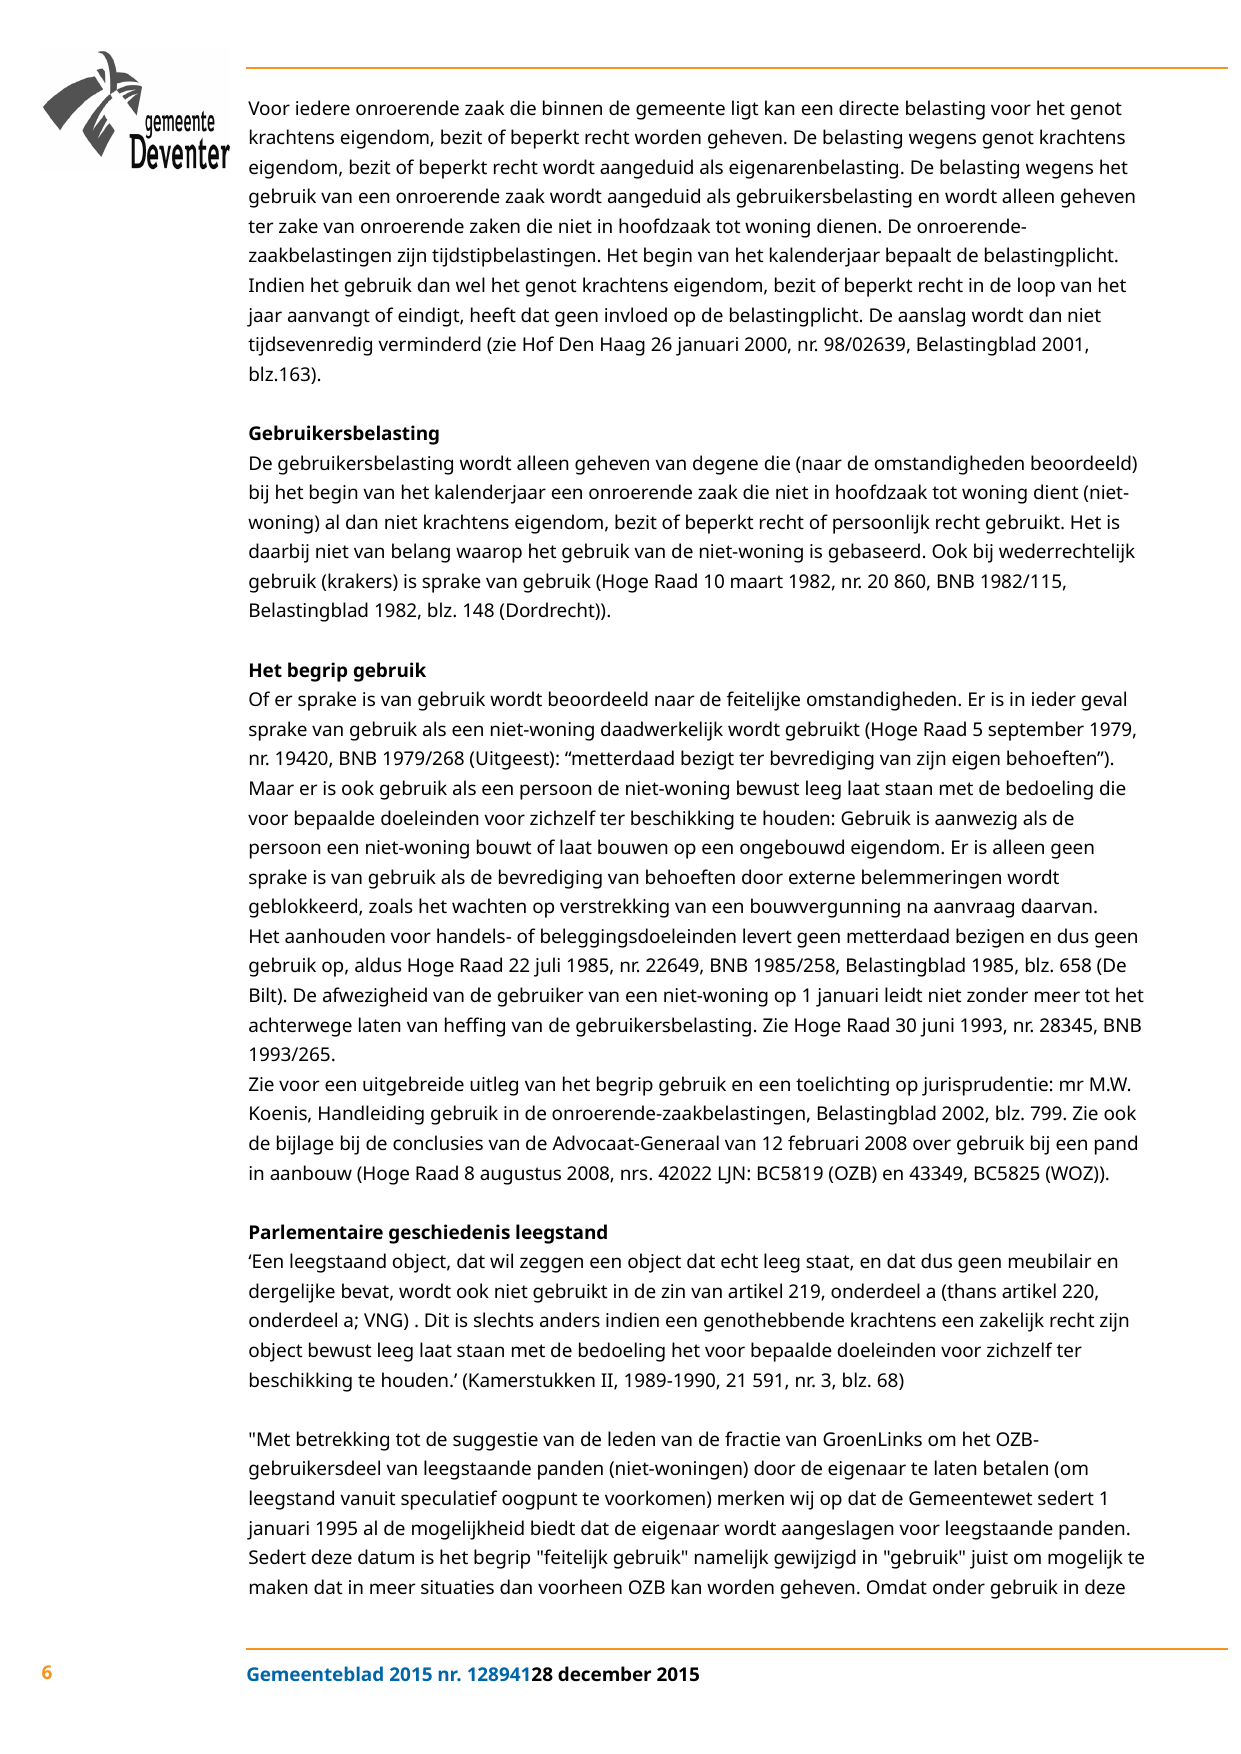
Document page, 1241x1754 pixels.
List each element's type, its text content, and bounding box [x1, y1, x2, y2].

text Of er sprake is van gebruik wordt beoordeeld naar de feitelijke omstandigheden. Er is in ieder geval sprake van gebruik als een niet-woning daadwerkelijk wordt gebruikt (Hoge Raad 5 september 1979, nr. 19420, BNB 1979/268 (Uitgeest): “metterdaad bezigt ter bevrediging van zijn eigen behoeften”). Maar er is ook gebruik als een persoon de niet-woning bewust leeg laat staan met de bedoeling die voor bepaalde doeleinden voor zichzelf ter beschikking te houden: Gebruik is aanwezig als de persoon een niet-woning bouwt of laat bouwen op een ongebouwd eigendom. Er is alleen geen sprake is van gebruik als de bevrediging van behoeften door externe belemmeringen wordt geblokkeerd, zoals het wachten op verstrekking van een bouwvergunning na aanvraag daarvan. [248, 686, 1152, 919]
text Gebruikersbelasting [248, 420, 1152, 446]
text Voor iedere onroerende zaak die binnen de gemeente ligt kan een directe belasting voor het genot krachtens eigendom, bezit of beperkt recht worden geheven. De belasting wegens genot krachtens eigendom, bezit of beperkt recht wordt aangeduid als eigenarenbelasting. De belasting wegens het gebruik van een onroerende zaak wordt aangeduid als gebruikersbelasting en wordt alleen geheven ter zake van onroerende zaken die niet in hoofdzaak tot woning dienen. De onroerende-zaakbelastingen zijn tijdstipbelastingen. Het begin van het kalenderjaar bepaalt de belastingplicht. Indien het gebruik dan wel het genot krachtens eigendom, bezit of beperkt recht in de loop van het jaar aanvangt of eindigt, heeft dat geen invloed op de belastingplicht. De aanslag wordt dan niet tijdsevenredig verminderd (zie Hof Den Haag 26 januari 2000, nr. 98/02639, Belastingblad 2001, blz.163). [248, 95, 1152, 387]
text "Met betrekking tot de suggestie van de leden van de fractie van GroenLinks om het OZB-gebruikersdeel van leegstaande panden (niet-woningen) door de eigenaar te laten betalen (om leegstand vanuit speculatief oogpunt te voorkomen) merken wij op dat de Gemeentewet sedert 1 januari 1995 al de mogelijkheid biedt dat de eigenaar wordt aangeslagen voor leegstaande panden. Sedert deze datum is het begrip "feitelijk gebruik" namelijk gewijzigd in "gebruik" juist om mogelijk te maken dat in meer situaties dan voorheen OZB kan worden geheven. Omdat onder gebruik in deze [248, 1426, 1152, 1600]
text Zie voor een uitgebreide uitleg van het begrip gebruik en een toelichting op jurisprudentie: mr M.W. Koenis, Handleiding gebruik in de onroerende-zaakbelastingen, Belastingblad 2002, blz. 799. Zie ook de bijlage bij de conclusies van de Advocaat-Generaal van 12 februari 2008 over gebruik bij een pand in aanbouw (Hoge Raad 8 augustus 2008, nrs. 42022 LJN: BC5819 (OZB) en 43349, BC5825 (WOZ)). [248, 1071, 1152, 1186]
text Het begrip gebruik [248, 657, 1152, 683]
picture [41, 47, 231, 172]
text Parlementaire geschiedenis leegstand [248, 1219, 1152, 1245]
text ‘Een leegstaand object, dat wil zeggen een object dat echt leeg staat, en dat dus geen meubilair en dergelijke bevat, wordt ook niet gebruikt in de zin van artikel 219, onderdeel a (thans artikel 220, onderdeel a; VNG) . Dit is slechts anders indien een genothebbende krachtens een zakelijk recht zijn object bewust leeg laat staan met de bedoeling het voor bepaalde doeleinden voor zichzelf ter beschikking te houden.’ (Kamerstukken II, 1989-1990, 21 591, nr. 3, blz. 68) [248, 1248, 1152, 1393]
text De gebruikersbelasting wordt alleen geheven van degene die (naar de omstandigheden beoordeeld) bij het begin van het kalenderjaar een onroerende zaak die niet in hoofdzaak tot woning dient (niet-woning) al dan niet krachtens eigendom, bezit of beperkt recht of persoonlijk recht gebruikt. Het is daarbij niet van belang waarop het gebruik van de niet-woning is gebaseerd. Ook bij wederrechtelijk gebruik (krakers) is sprake van gebruik (Hoge Raad 10 maart 1982, nr. 20 860, BNB 1982/115, Belastingblad 1982, blz. 148 (Dordrecht)). [248, 450, 1152, 623]
text Het aanhouden voor handels- of beleggingsdoeleinden levert geen metterdaad bezigen en dus geen gebruik op, aldus Hoge Raad 22 juli 1985, nr. 22649, BNB 1985/258, Belastingblad 1985, blz. 658 (De Bilt). De afwezigheid van de gebruiker van een niet-woning op 1 januari leidt niet zonder meer tot het achterwege laten van heffing van de gebruikersbelasting. Zie Hoge Raad 30 juni 1993, nr. 28345, BNB 1993/265. [248, 923, 1152, 1067]
